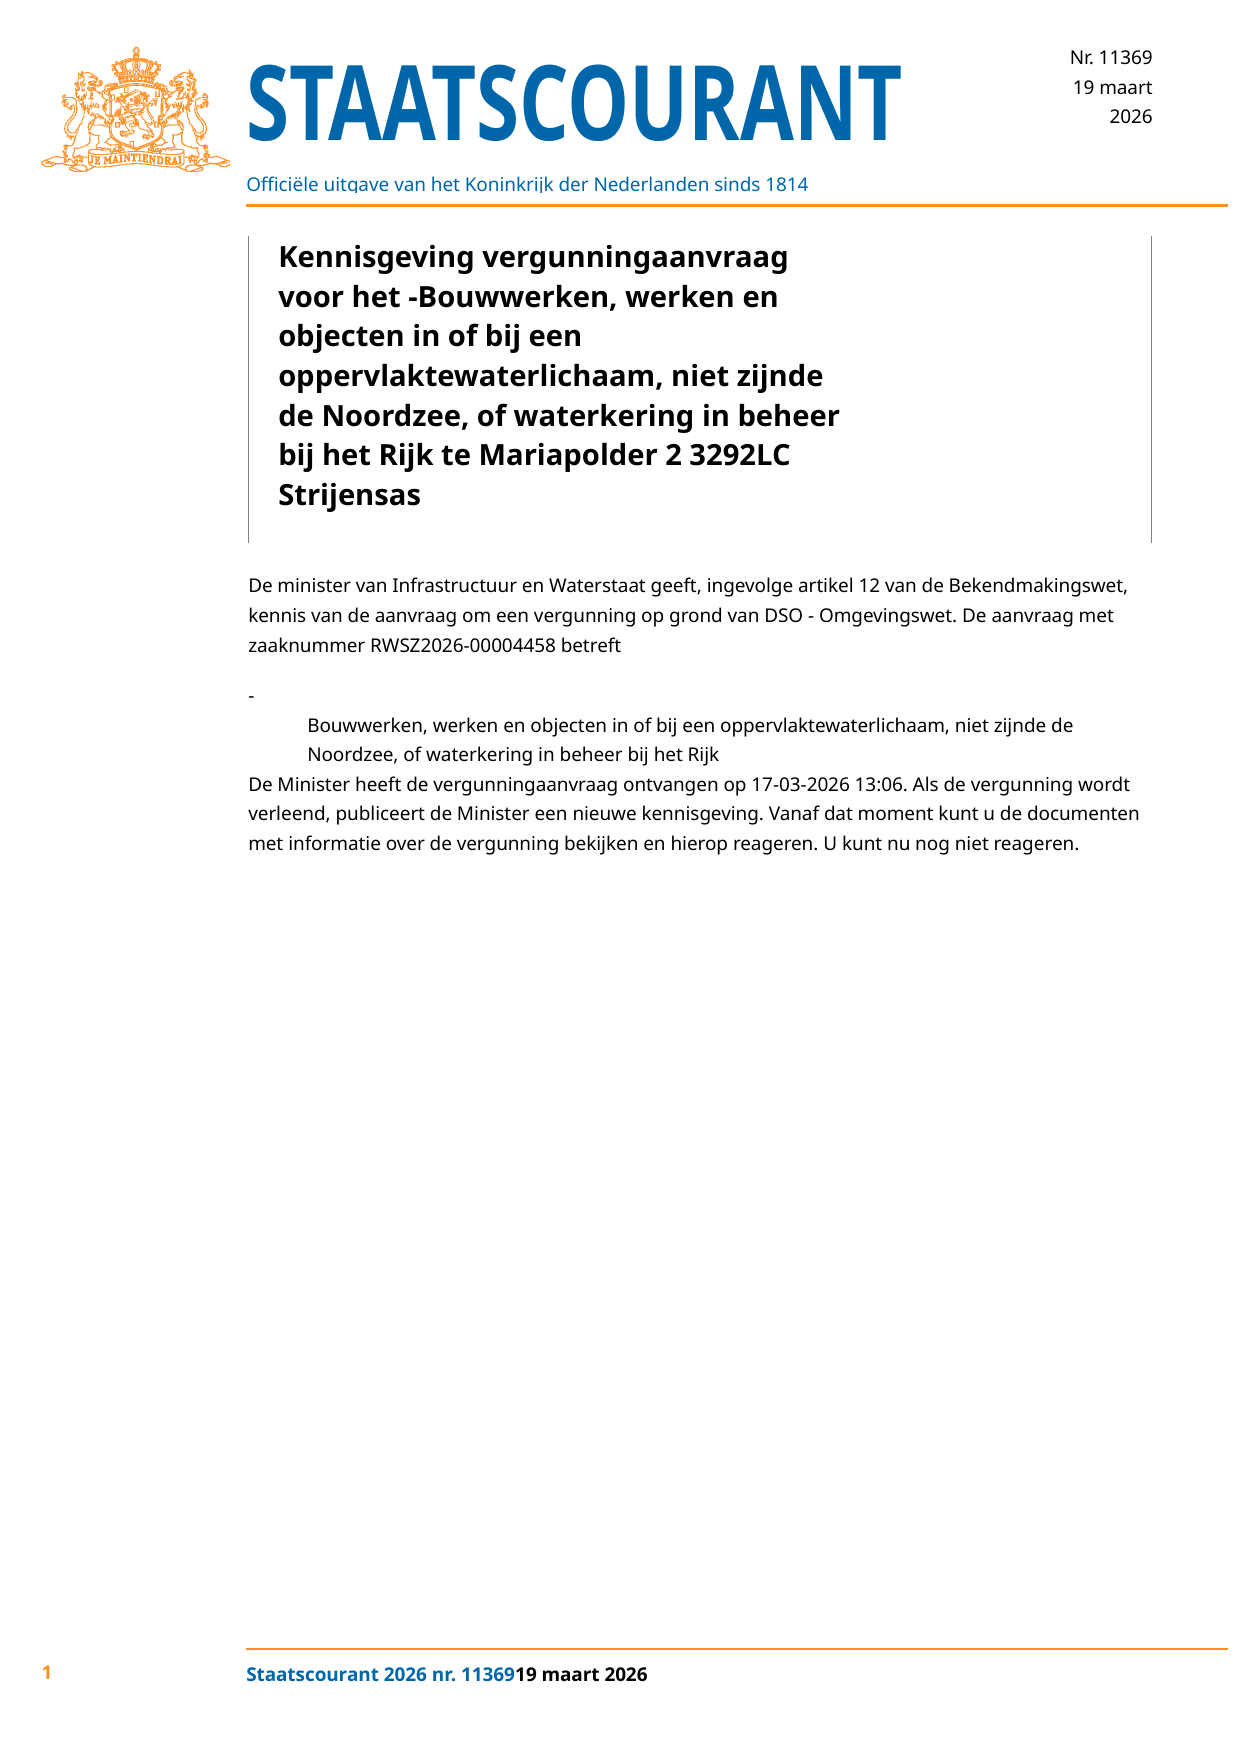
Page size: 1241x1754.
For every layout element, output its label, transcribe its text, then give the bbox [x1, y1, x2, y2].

text De Minister heeft de vergunningaanvraag ontvangen op 17-03-2026 13:06. Als de vergunning wordt verleend, publiceert de Minister een nieuwe kennisgeving. Vanaf dat moment kunt u de documenten met informatie over de vergunning bekijken en hierop reageren. U kunt nu nog niet reageren. [248, 771, 1152, 856]
text De minister van Infrastructuur en Waterstaat geeft, ingevolge artikel 12 van de Bekendmakingswet, kennis van de aanvraag om een vergunning op grond van DSO - Omgevingswet. De aanvraag met zaaknummer RWSZ2026-00004458 betreft [248, 573, 1152, 658]
picture [41, 47, 231, 172]
picture [912, 236, 1090, 414]
list Bouwwerken, werken en objecten in of bij een oppervlaktewaterlichaam, niet zijnde de Noordzee, of waterkering in beheer bij het Rijk [248, 712, 1152, 767]
table_header Kennisgeving vergunningaanvraag voor het -Bouwwerken, werken en objecten in of bij een oppervlaktewaterlichaam, niet zijnde de Noordzee, of waterkering in beheer bij het Rijk te Mariapolder 2 3292LC Strijensas [249, 236, 850, 543]
table_header [1090, 236, 1151, 413]
table_header [850, 236, 912, 413]
table_header [850, 414, 1151, 543]
